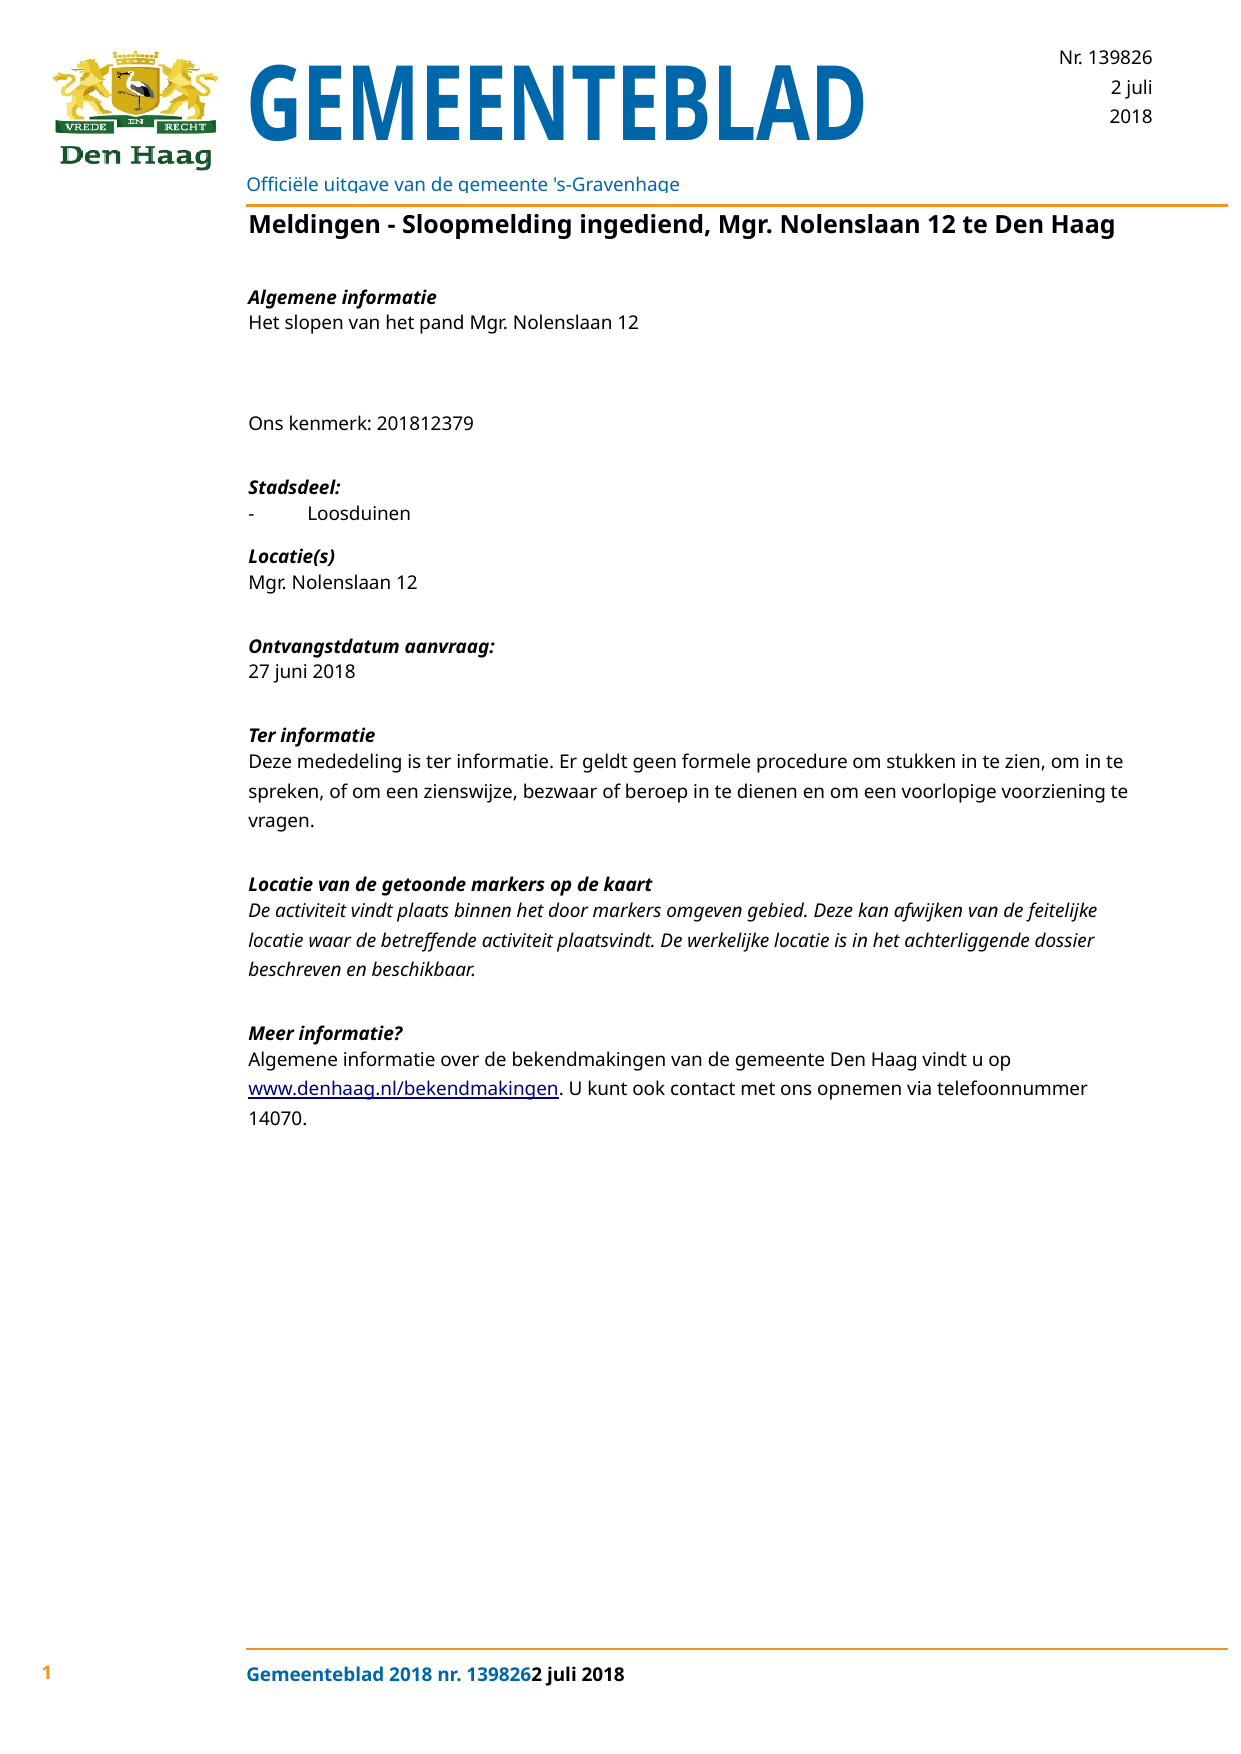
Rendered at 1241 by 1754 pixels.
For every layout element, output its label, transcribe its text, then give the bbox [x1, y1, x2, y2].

text Meer informatie? [248, 1020, 1152, 1046]
text De activiteit vindt plaats binnen het door markers omgeven gebied. Deze kan afwijken van de feitelijke locatie waar de betreffende activiteit plaatsvindt. De werkelijke locatie is in het achterliggende dossier beschreven en beschikbaar. [248, 897, 1152, 982]
text Mgr. Nolenslaan 12 [248, 569, 1152, 595]
text Deze mededeling is ter informatie. Er geldt geen formele procedure om stukken in te zien, om in te spreken, of om een zienswijze, bezwaar of beroep in te dienen en om een voorlopige voorziening te vragen. [248, 748, 1152, 833]
text Locatie(s) [248, 543, 1152, 569]
text Stadsdeel: [248, 474, 1152, 500]
picture [41, 47, 231, 172]
list Loosduinen [248, 500, 1152, 526]
text Ter informatie [248, 723, 1152, 748]
text Meldingen - Sloopmelding ingediend, Mgr. Nolenslaan 12 te Den Haag [248, 207, 1152, 241]
text Algemene informatie over de bekendmakingen van de gemeente Den Haag vindt u op www.denhaag.nl/bekendmakingen. U kunt ook contact met ons opnemen via telefoonnummer 14070. [248, 1046, 1152, 1131]
text Locatie van de getoonde markers op de kaart [248, 871, 1152, 897]
text Ontvangstdatum aanvraag: [248, 633, 1152, 659]
text Ons kenmerk: 201812379 [248, 410, 1152, 436]
text Het slopen van het pand Mgr. Nolenslaan 12 [248, 309, 1152, 335]
text Algemene informatie [248, 284, 1152, 309]
text 27 juni 2018 [248, 659, 1152, 684]
